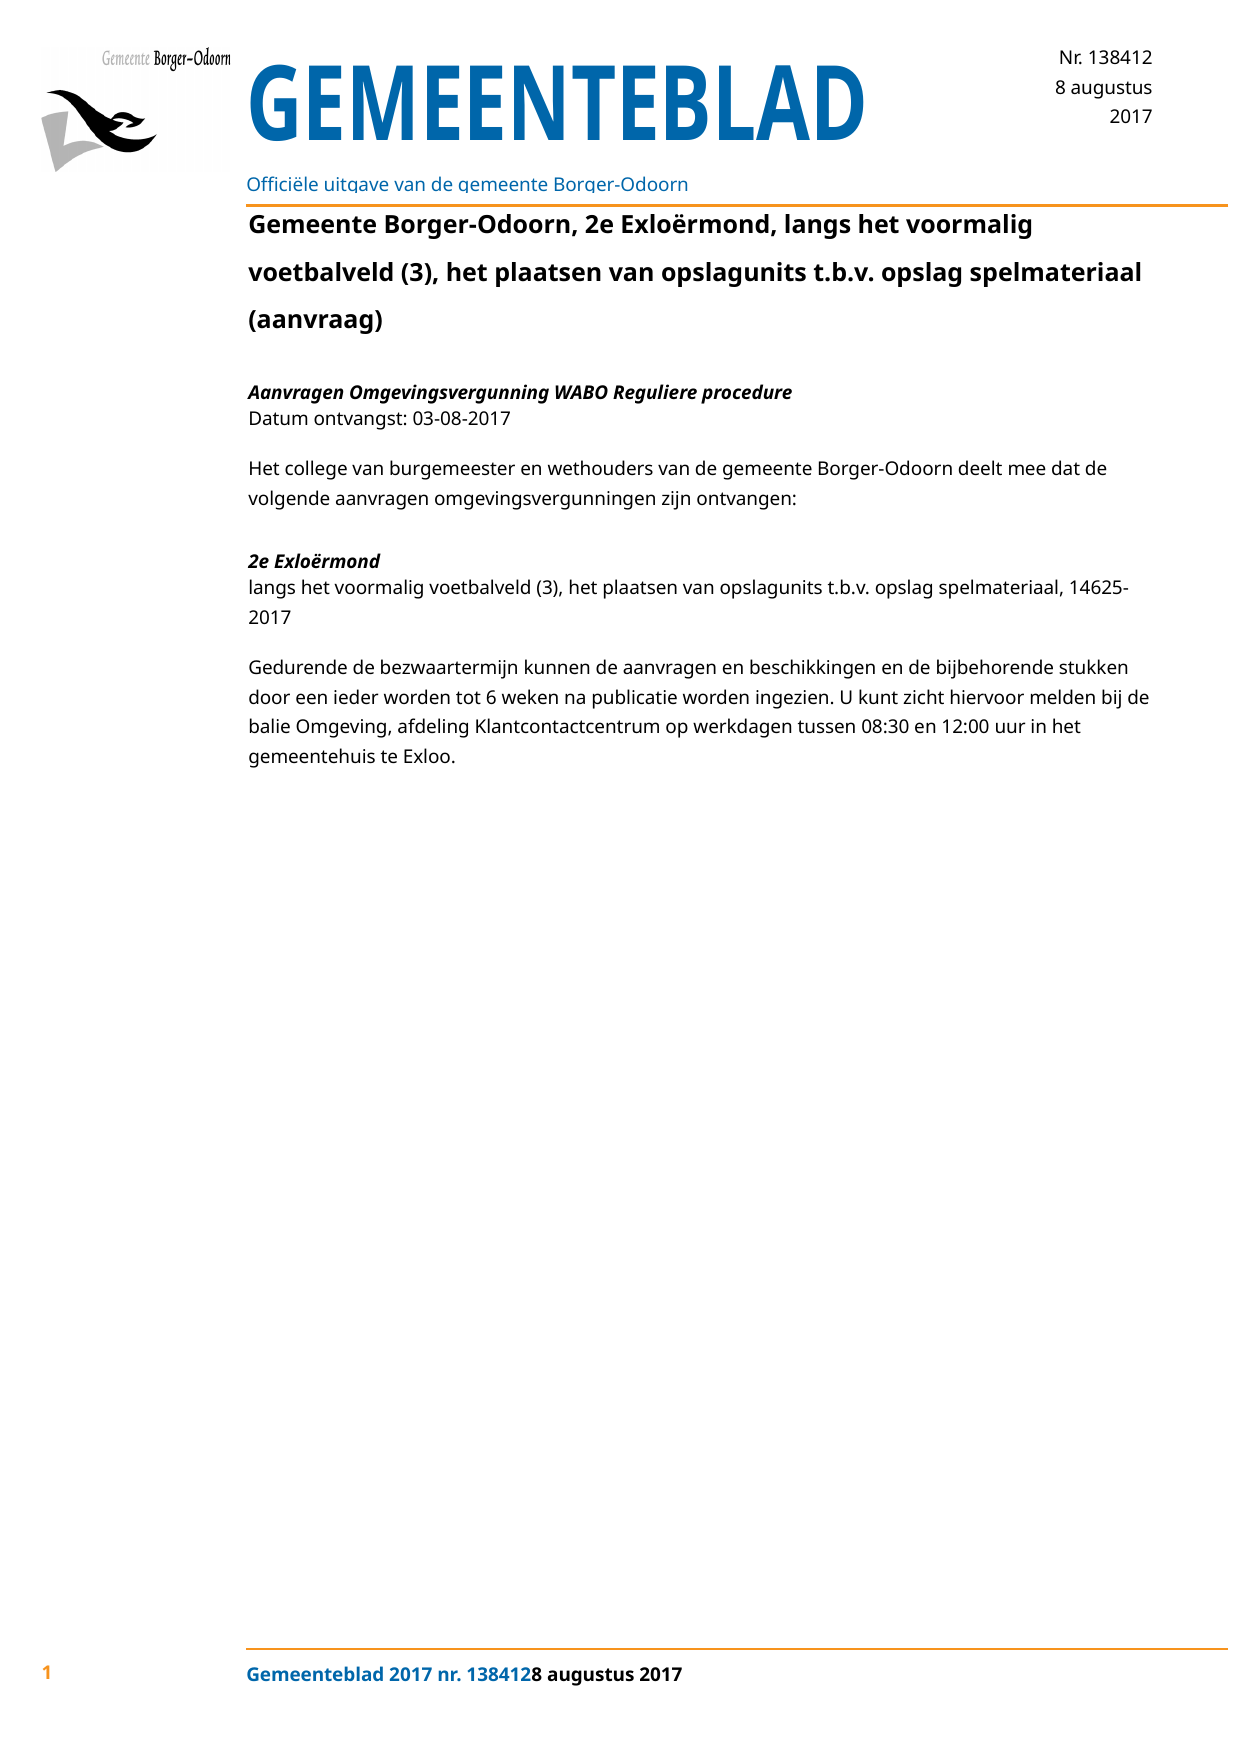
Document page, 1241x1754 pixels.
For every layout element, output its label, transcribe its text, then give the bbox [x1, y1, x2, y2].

text Gemeente Borger-Odoorn, 2e Exloërmond, langs het voormalig voetbalveld (3), het plaatsen van opslagunits t.b.v. opslag spelmateriaal (aanvraag) [248, 207, 1152, 336]
text 2e Exloërmond [248, 549, 1152, 574]
text Aanvragen Omgevingsvergunning WABO Reguliere procedure [248, 379, 1152, 405]
picture [41, 47, 231, 172]
text Het college van burgemeester en wethouders van de gemeente Borger-Odoorn deelt mee dat de volgende aanvragen omgevingsvergunningen zijn ontvangen: [248, 455, 1152, 511]
text langs het voormalig voetbalveld (3), het plaatsen van opslagunits t.b.v. opslag spelmateriaal, 14625-2017 [248, 574, 1152, 630]
text Gedurende de bezwaartermijn kunnen de aanvragen en beschikkingen en de bijbehorende stukken door een ieder worden tot 6 weken na publicatie worden ingezien. U kunt zicht hiervoor melden bij de balie Omgeving, afdeling Klantcontactcentrum op werkdagen tussen 08:30 en 12:00 uur in het gemeentehuis te Exloo. [248, 654, 1152, 769]
text Datum ontvangst: 03-08-2017 [248, 405, 1152, 431]
